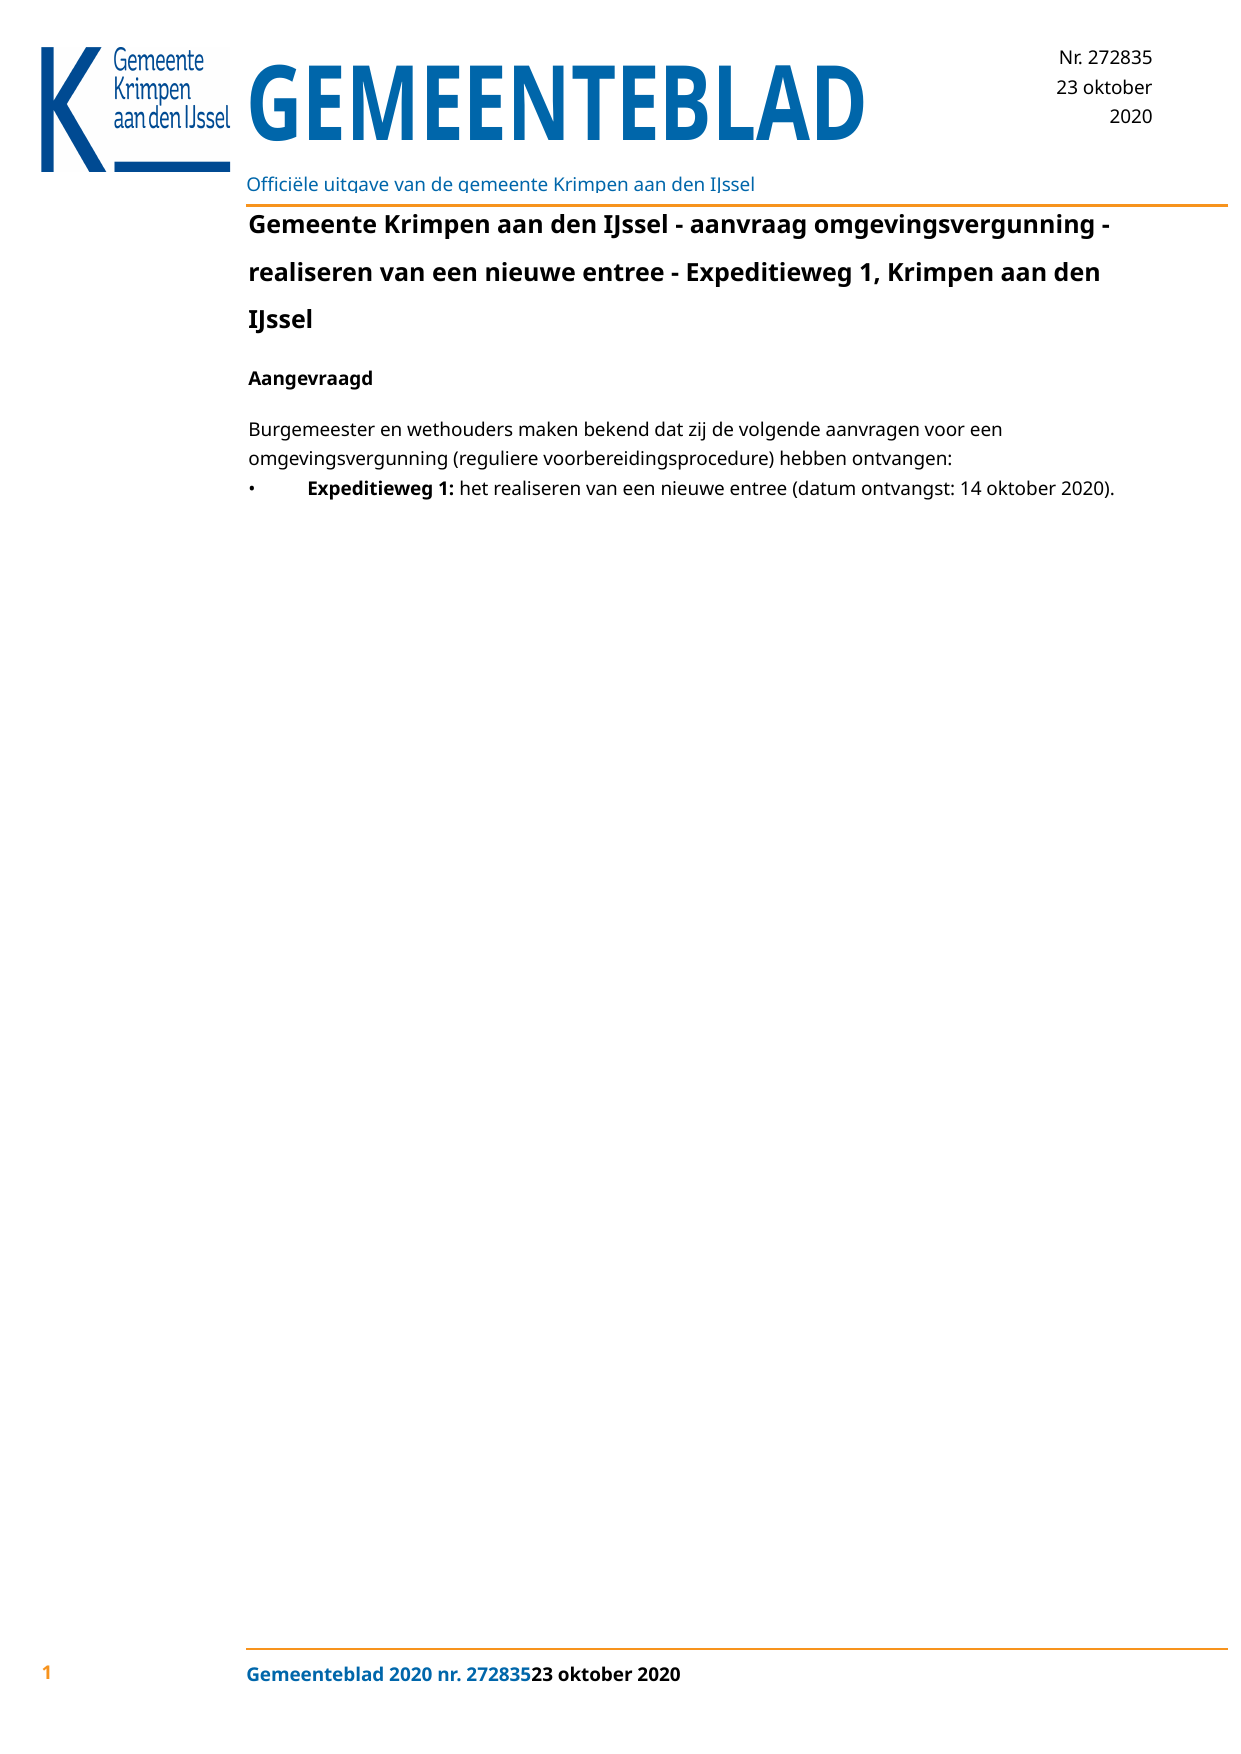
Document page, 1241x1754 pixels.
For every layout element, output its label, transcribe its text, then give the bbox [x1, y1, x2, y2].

text Aangevraagd [248, 366, 1152, 391]
text Burgemeester en wethouders maken bekend dat zij de volgende aanvragen voor een omgevingsvergunning (reguliere voorbereidingsprocedure) hebben ontvangen: [248, 416, 1152, 471]
picture [41, 47, 231, 172]
list Expeditieweg 1: het realiseren van een nieuwe entree (datum ontvangst: 14 oktober 2020). [248, 475, 1152, 501]
text Gemeente Krimpen aan den IJssel - aanvraag omgevingsvergunning - realiseren van een nieuwe entree - Expeditieweg 1, Krimpen aan den IJssel [248, 207, 1152, 336]
